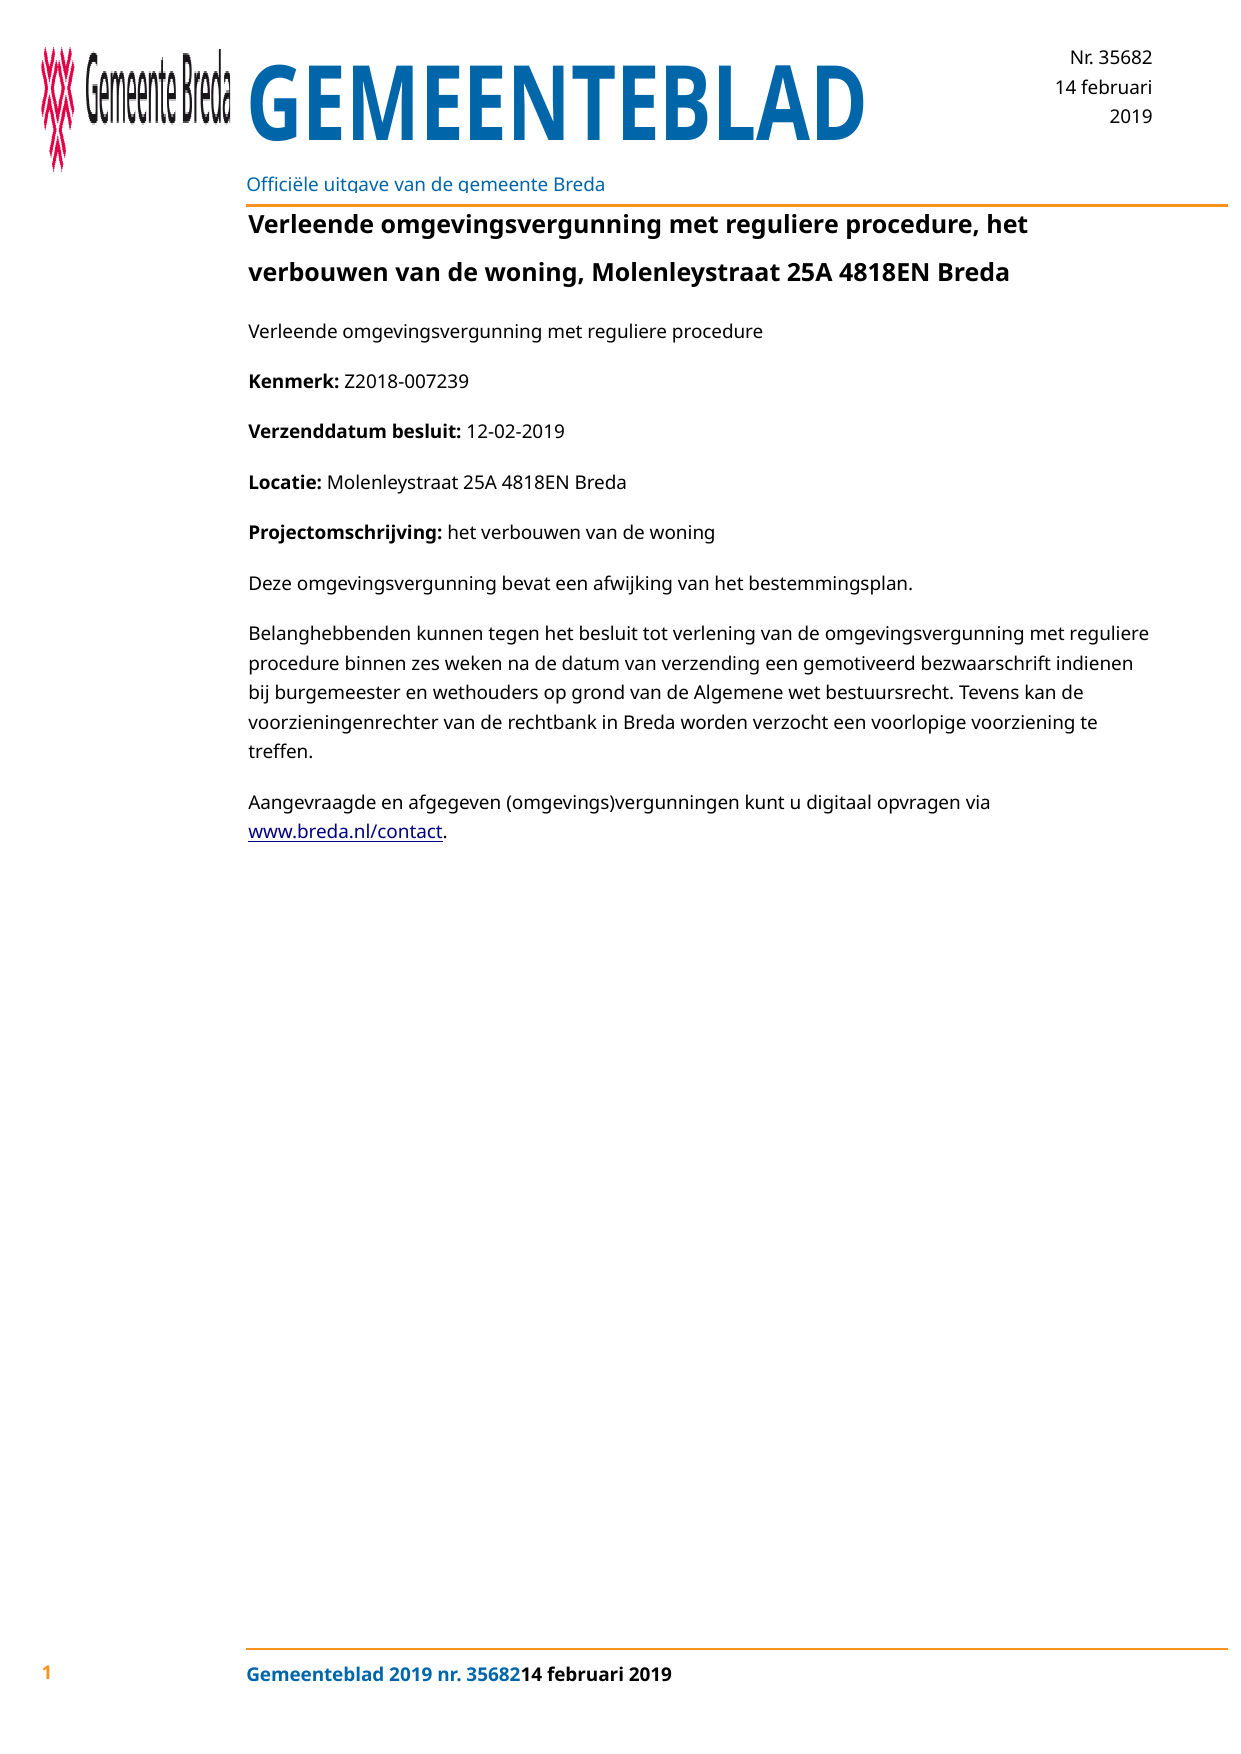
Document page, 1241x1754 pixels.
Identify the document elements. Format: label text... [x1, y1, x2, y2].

text Locatie: Molenleystraat 25A 4818EN Breda [248, 469, 1152, 495]
text Belanghebbenden kunnen tegen het besluit tot verlening van de omgevingsvergunning met reguliere procedure binnen zes weken na de datum van verzending een gemotiveerd bezwaarschrift indienen bij burgemeester en wethouders op grond van de Algemene wet bestuursrecht. Tevens kan de voorzieningenrechter van de rechtbank in Breda worden verzocht een voorlopige voorziening te treffen. [248, 620, 1152, 764]
text Verzenddatum besluit: 12-02-2019 [248, 419, 1152, 444]
text Verleende omgevingsvergunning met reguliere procedure, het verbouwen van de woning, Molenleystraat 25A 4818EN Breda [248, 207, 1152, 288]
text Kenmerk: Z2018-007239 [248, 368, 1152, 394]
text Projectomschrijving: het verbouwen van de woning [248, 519, 1152, 545]
picture [41, 47, 231, 172]
text Aangevraagde en afgegeven (omgevings)vergunningen kunt u digitaal opvragen via www.breda.nl/contact. [248, 789, 1152, 844]
text Verleende omgevingsvergunning met reguliere procedure [248, 318, 1152, 344]
text Deze omgevingsvergunning bevat een afwijking van het bestemmingsplan. [248, 570, 1152, 596]
